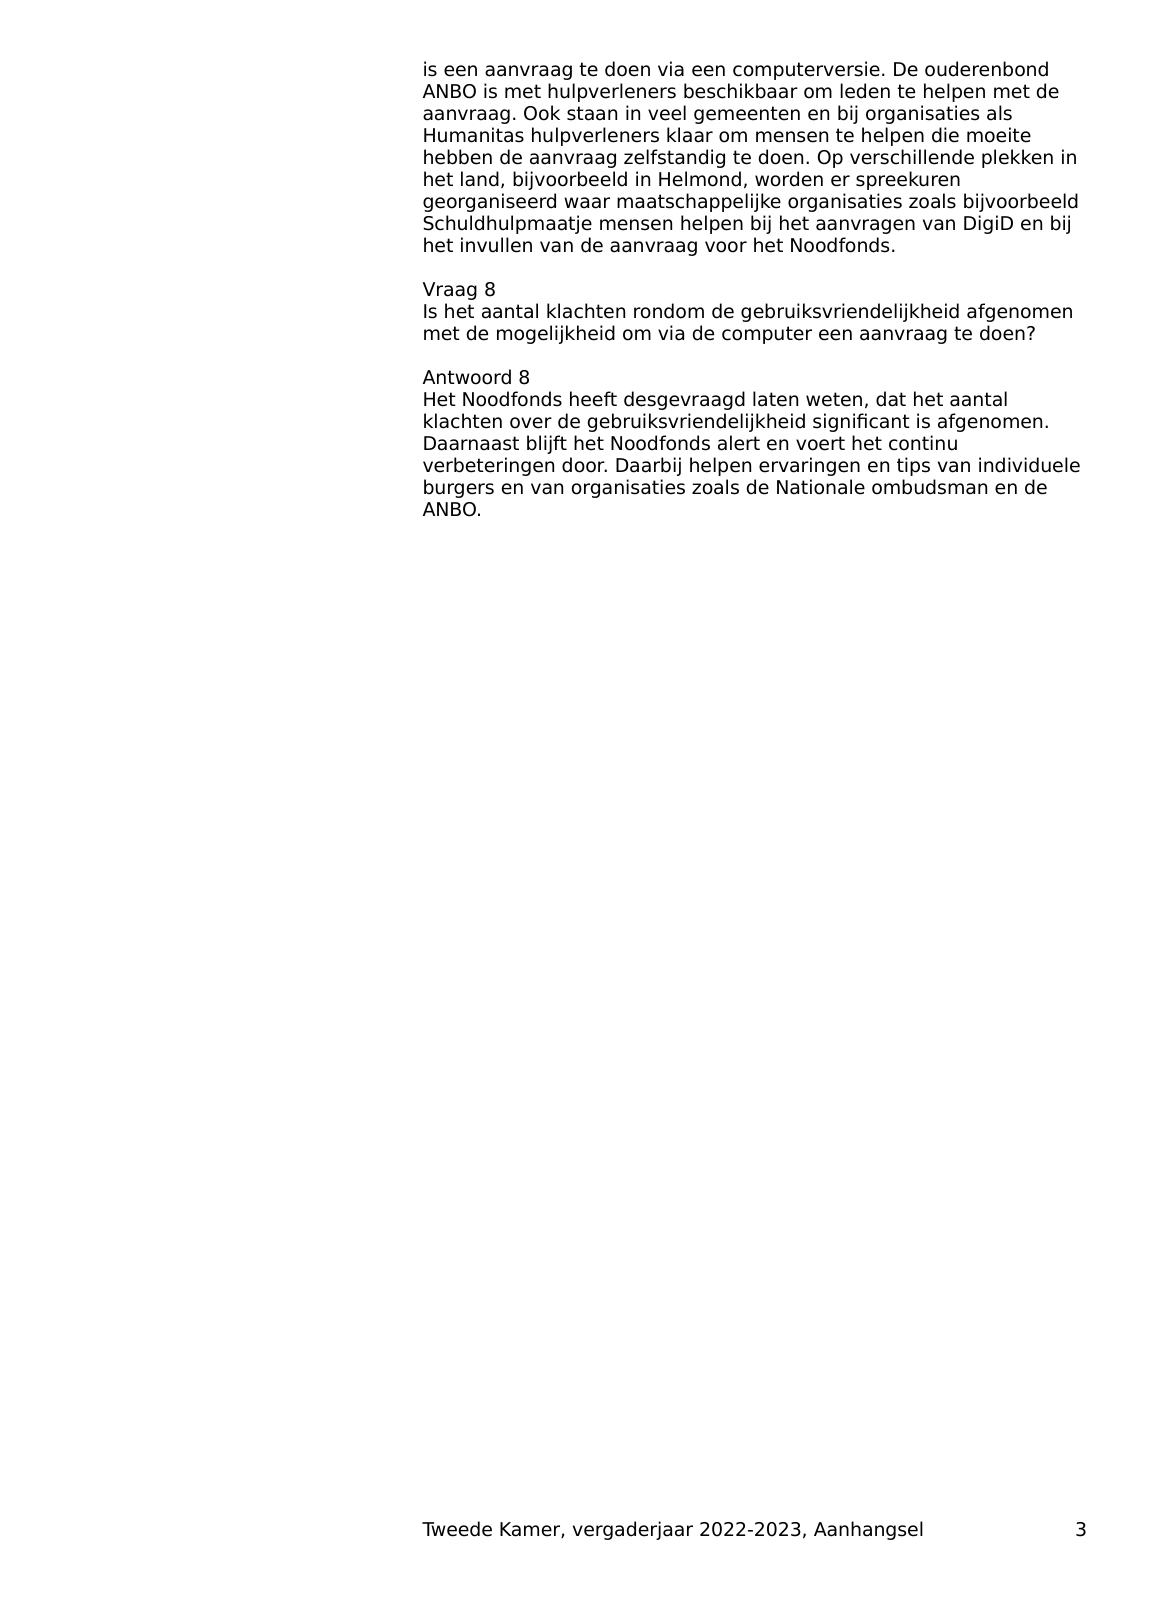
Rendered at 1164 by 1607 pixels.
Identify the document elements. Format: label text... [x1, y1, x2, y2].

text Is het aantal klachten rondom de gebruiksvriendelijkheid afgenomen met de mogelijkheid om via de computer een aanvraag te doen? [422, 301, 1087, 345]
text Antwoord 8 [422, 367, 1087, 389]
text Het Noodfonds heeft desgevraagd laten weten, dat het aantal klachten over de gebruiksvriendelijkheid significant is afgenomen. Daarnaast blijft het Noodfonds alert en voert het continu verbeteringen door. Daarbij helpen ervaringen en tips van individuele burgers en van organisaties zoals de Nationale ombudsman en de ANBO. [422, 389, 1087, 521]
text Vraag 8 [422, 279, 1087, 301]
text is een aanvraag te doen via een computerversie. De ouderenbond ANBO is met hulpverleners beschikbaar om leden te helpen met de aanvraag. Ook staan in veel gemeenten en bij organisaties als Humanitas hulpverleners klaar om mensen te helpen die moeite hebben de aanvraag zelfstandig te doen. Op verschillende plekken in het land, bijvoorbeeld in Helmond, worden er spreekuren georganiseerd waar maatschappelijke organisaties zoals bijvoorbeeld Schuldhulpmaatje mensen helpen bij het aanvragen van DigiD en bij het invullen van de aanvraag voor het Noodfonds. [422, 59, 1087, 257]
